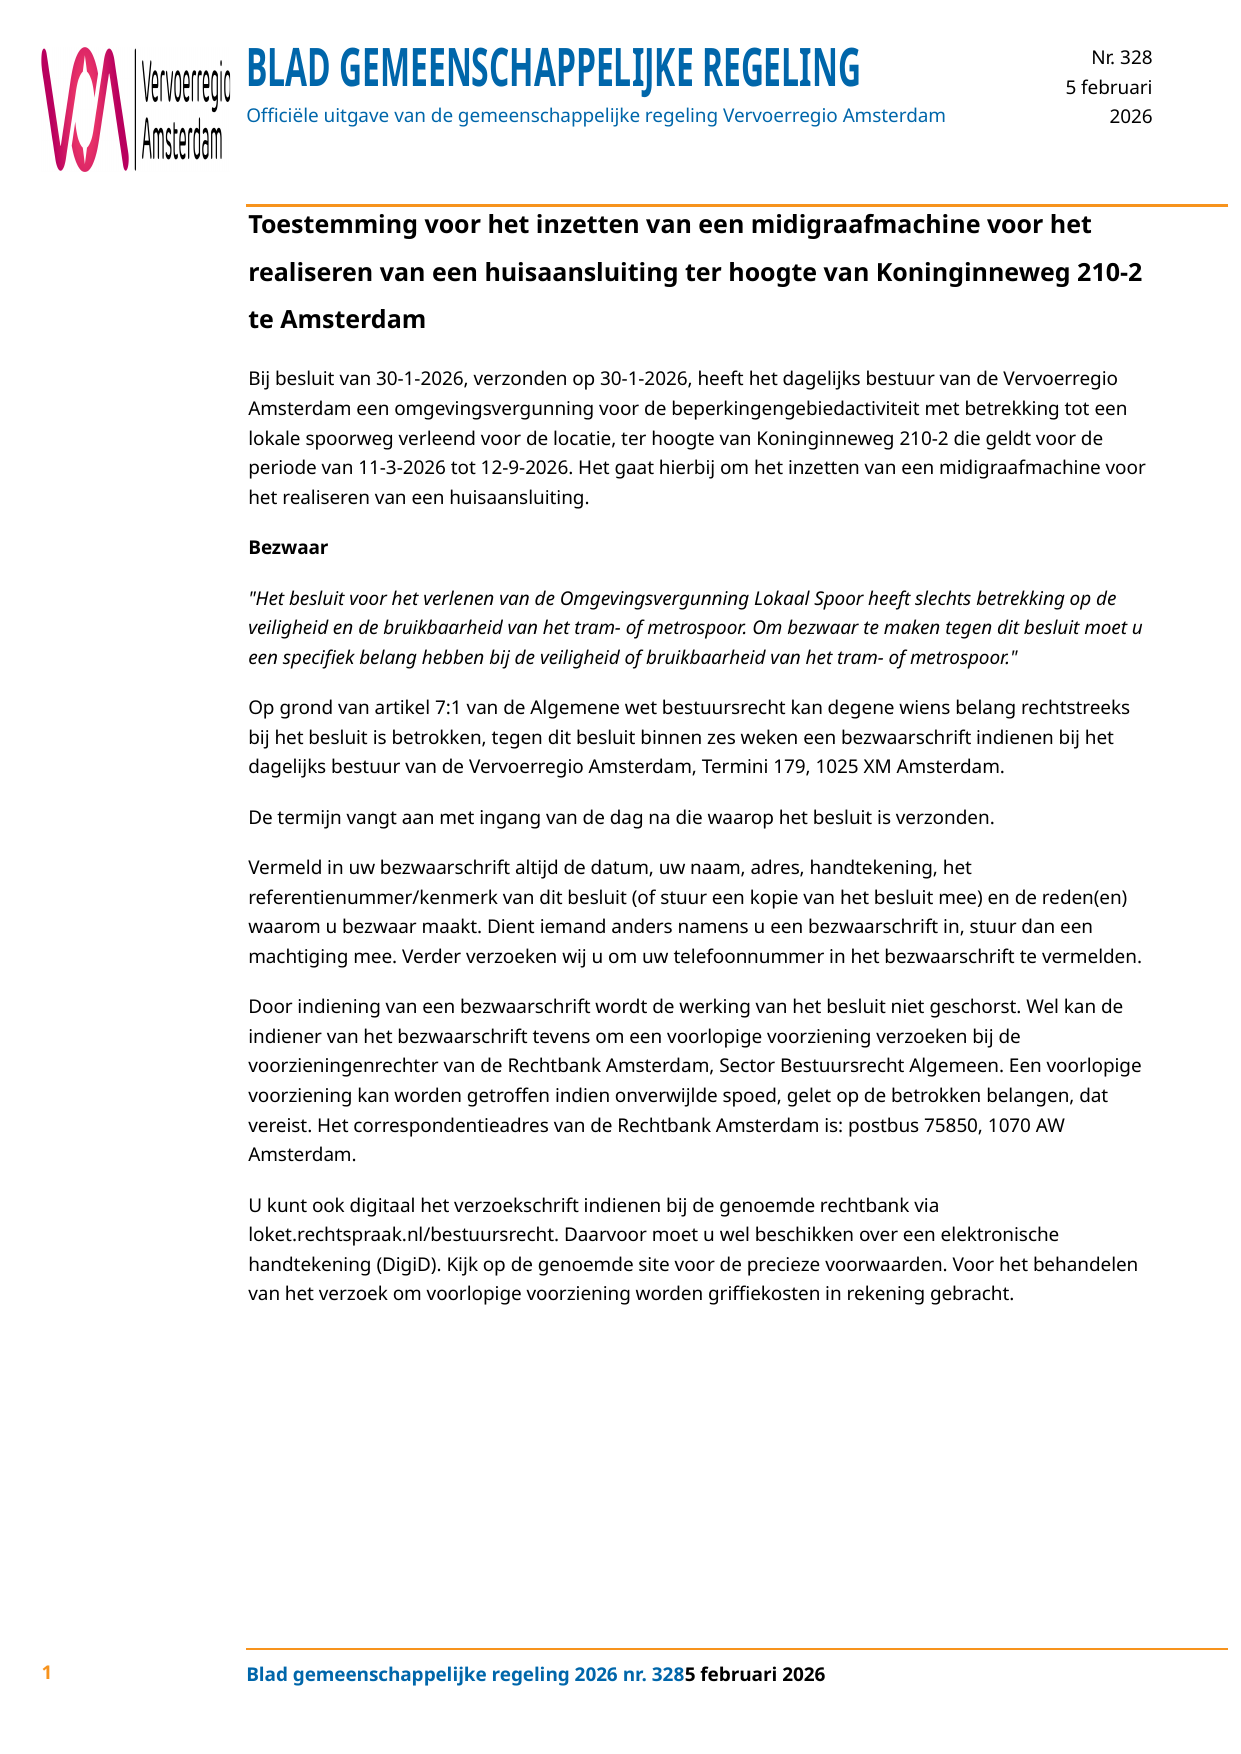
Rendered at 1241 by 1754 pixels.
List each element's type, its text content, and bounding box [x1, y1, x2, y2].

text Op grond van artikel 7:1 van de Algemene wet bestuursrecht kan degene wiens belang rechtstreeks bij het besluit is betrokken, tegen dit besluit binnen zes weken een bezwaarschrift indienen bij het dagelijks bestuur van de Vervoerregio Amsterdam, Termini 179, 1025 XM Amsterdam. [248, 694, 1152, 779]
text U kunt ook digitaal het verzoekschrift indienen bij de genoemde rechtbank via loket.rechtspraak.nl/bestuursrecht. Daarvoor moet u wel beschikken over een elektronische handtekening (DigiD). Kijk op de genoemde site voor de precieze voorwaarden. Voor het behandelen van het verzoek om voorlopige voorziening worden griffiekosten in rekening gebracht. [248, 1192, 1152, 1306]
picture [41, 47, 231, 172]
text "Het besluit voor het verlenen van de Omgevingsvergunning Lokaal Spoor heeft slechts betrekking op de veiligheid en de bruikbaarheid van het tram- of metrospoor. Om bezwaar te maken tegen dit besluit moet u een specifiek belang hebben bij de veiligheid of bruikbaarheid van het tram- of metrospoor." [248, 585, 1152, 669]
text Toestemming voor het inzetten van een midigraafmachine voor het realiseren van een huisaansluiting ter hoogte van Koninginneweg 210-2 te Amsterdam [248, 207, 1152, 336]
text Bij besluit van 30-1-2026, verzonden op 30-1-2026, heeft het dagelijks bestuur van de Vervoerregio Amsterdam een omgevingsvergunning voor de beperkingengebiedactiviteit met betrekking tot een lokale spoorweg verleend voor de locatie, ter hoogte van Koninginneweg 210-2 die geldt voor de periode van 11-3-2026 tot 12-9-2026. Het gaat hierbij om het inzetten van een midigraafmachine voor het realiseren van een huisaansluiting. [248, 366, 1152, 509]
text Bezwaar [248, 534, 1152, 560]
text De termijn vangt aan met ingang van de dag na die waarop het besluit is verzonden. [248, 804, 1152, 829]
text Vermeld in uw bezwaarschrift altijd de datum, uw naam, adres, handtekening, het referentienummer/kenmerk van dit besluit (of stuur een kopie van het besluit mee) en de reden(en) waarom u bezwaar maakt. Dient iemand anders namens u een bezwaarschrift in, stuur dan een machtiging mee. Verder verzoeken wij u om uw telefoonnummer in het bezwaarschrift te vermelden. [248, 854, 1152, 969]
text Door indiening van een bezwaarschrift wordt de werking van het besluit niet geschorst. Wel kan de indiener van het bezwaarschrift tevens om een voorlopige voorziening verzoeken bij de voorzieningenrechter van de Rechtbank Amsterdam, Sector Bestuursrecht Algemeen. Een voorlopige voorziening kan worden getroffen indien onverwijlde spoed, gelet op de betrokken belangen, dat vereist. Het correspondentieadres van de Rechtbank Amsterdam is: postbus 75850, 1070 AW Amsterdam. [248, 993, 1152, 1167]
